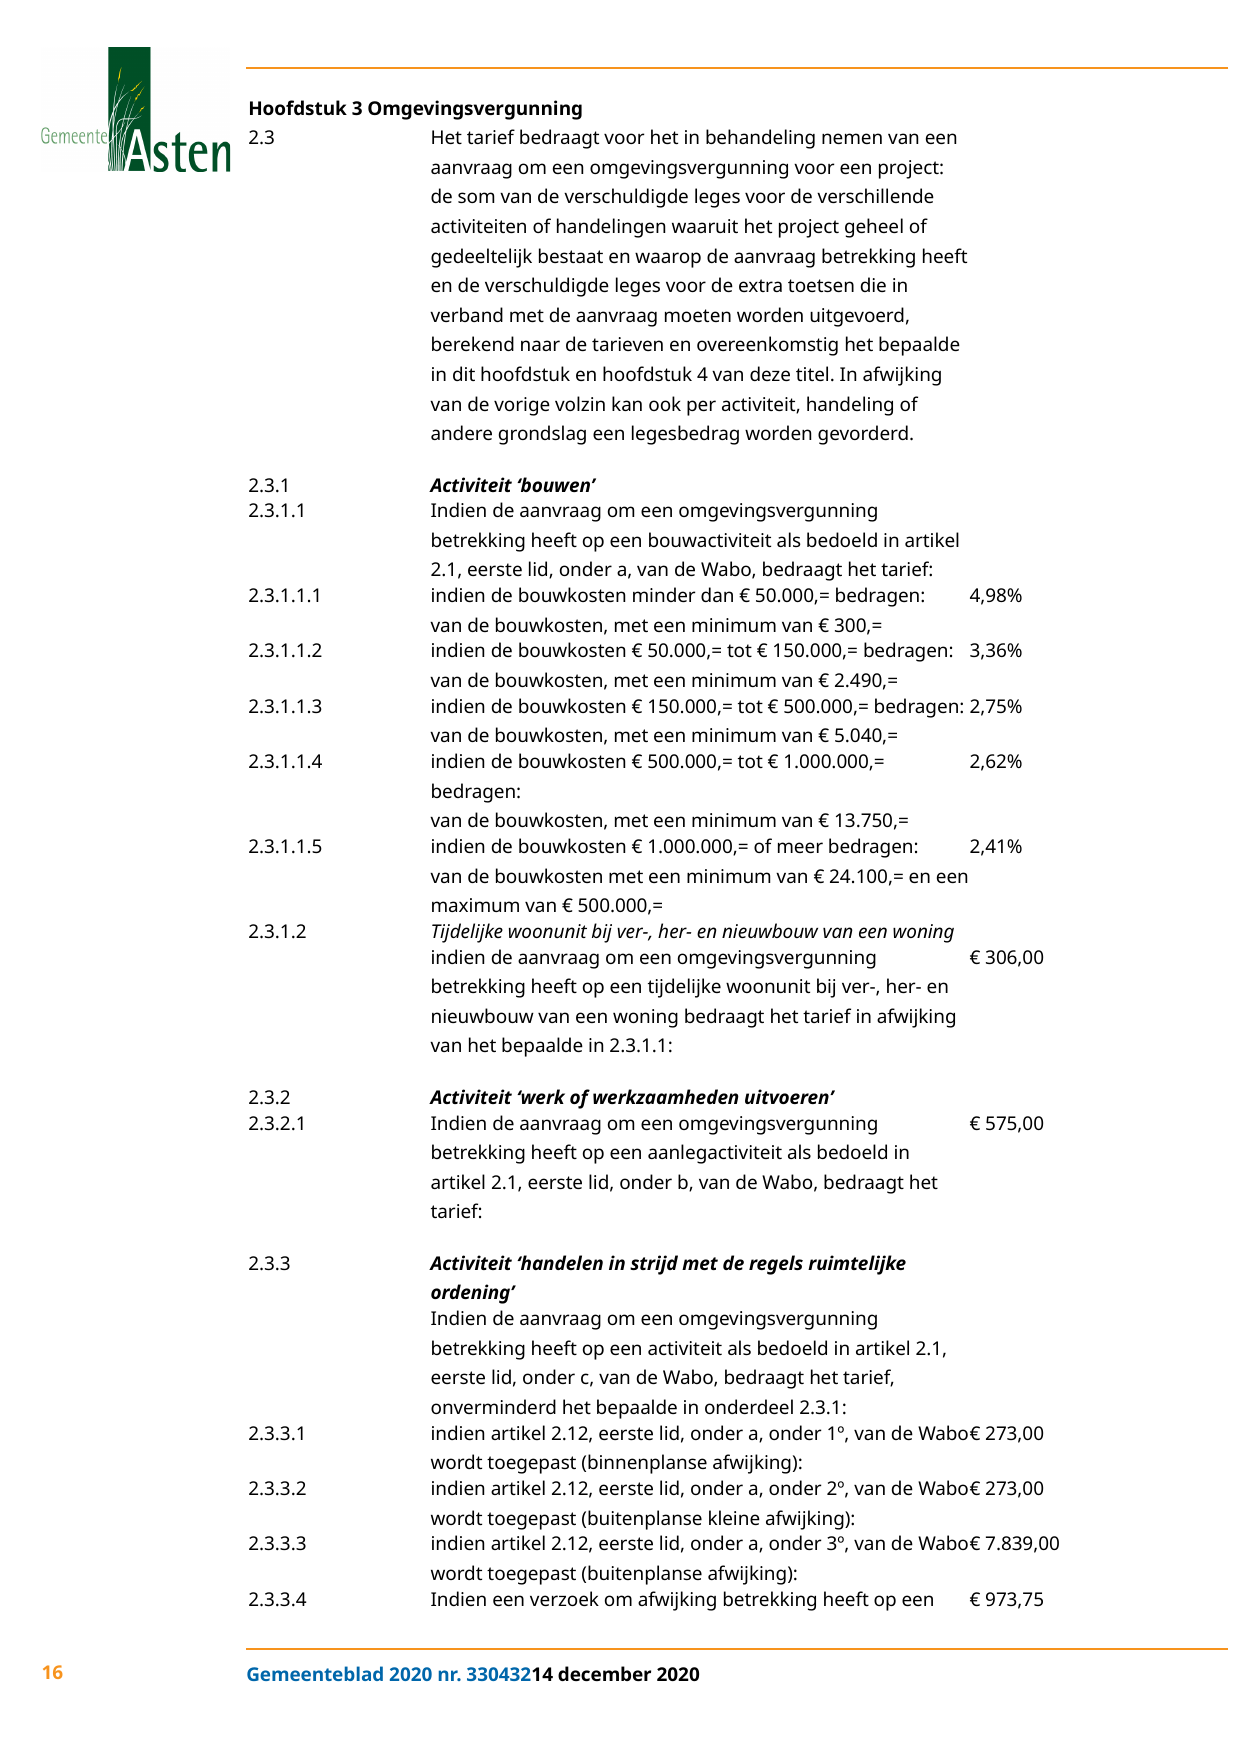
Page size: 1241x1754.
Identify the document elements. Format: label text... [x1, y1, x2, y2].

table_cell Indien de aanvraag om een omgevingsvergunning betrekking heeft op een activiteit als bedoeld in artikel 2.1, eerste lid, onder c, van de Wabo, bedraagt het tarief, onverminderd het bepaalde in onderdeel 2.3.1: [430, 1305, 969, 1420]
table_cell [969, 498, 1152, 582]
table_cell [969, 918, 1152, 944]
table_cell [430, 1224, 969, 1250]
table_cell 2.3.3.1 [248, 1420, 430, 1475]
table_cell € 973,75 [969, 1586, 1152, 1611]
table_cell 2.3.1.1.4 [248, 748, 430, 833]
table_cell 2.3.2.1 [248, 1110, 430, 1224]
table_cell 2.3.1.1.5 [248, 833, 430, 918]
table_cell [969, 1305, 1152, 1420]
table_cell 2.3.2 [248, 1084, 430, 1110]
table_cell indien de bouwkosten € 150.000,= tot € 500.000,= bedragen: van de bouwkosten, met een minimum van € 5.040,= [430, 693, 969, 748]
table_cell € 7.839,00 [969, 1530, 1152, 1586]
table_cell Indien een verzoek om afwijking betrekking heeft op een [430, 1586, 969, 1611]
table_cell Tijdelijke woonunit bij ver-, her- en nieuwbouw van een woning [430, 918, 969, 944]
table_cell Activiteit ‘handelen in strijd met de regels ruimtelijke ordening’ [430, 1250, 969, 1305]
table_cell indien de bouwkosten € 500.000,= tot € 1.000.000,= bedragen: van de bouwkosten, met een minimum van € 13.750,= [430, 748, 969, 833]
table_cell € 575,00 [969, 1110, 1152, 1224]
table_cell indien de bouwkosten € 1.000.000,= of meer bedragen: van de bouwkosten met een minimum van € 24.100,= en een maximum van € 500.000,= [430, 833, 969, 918]
table_cell [969, 1058, 1152, 1084]
table_cell 2.3.3 [248, 1250, 430, 1305]
table_cell indien artikel 2.12, eerste lid, onder a, onder 2º, van de Wabo wordt toegepast (buitenplanse kleine afwijking): [430, 1475, 969, 1530]
table_cell 3,36% [969, 638, 1152, 693]
table_cell 2.3.1.1.1 [248, 583, 430, 638]
picture [41, 47, 231, 172]
table_cell 2,41% [969, 833, 1152, 918]
table_cell [969, 1224, 1152, 1250]
table_cell € 273,00 [969, 1475, 1152, 1530]
table_cell € 306,00 [969, 944, 1152, 1058]
table_cell indien de bouwkosten € 50.000,= tot € 150.000,= bedragen: van de bouwkosten, met een minimum van € 2.490,= [430, 638, 969, 693]
table_cell 2.3.3.4 [248, 1586, 430, 1611]
table_cell [248, 446, 430, 472]
table_cell [969, 1084, 1152, 1110]
table_cell indien de bouwkosten minder dan € 50.000,= bedragen: van de bouwkosten, met een minimum van € 300,= [430, 583, 969, 638]
table_cell Activiteit ‘bouwen’ [430, 472, 969, 497]
table_cell 2.3.1.2 [248, 918, 430, 944]
table_cell indien artikel 2.12, eerste lid, onder a, onder 3º, van de Wabo wordt toegepast (buitenplanse afwijking): [430, 1530, 969, 1586]
table_header [969, 125, 1152, 446]
table_cell 4,98% [969, 583, 1152, 638]
table_header 2.3 [248, 125, 430, 446]
table_cell indien artikel 2.12, eerste lid, onder a, onder 1º, van de Wabo wordt toegepast (binnenplanse afwijking): [430, 1420, 969, 1475]
table_cell [248, 1224, 430, 1250]
table_cell [248, 944, 430, 1058]
table_cell 2.3.1.1 [248, 498, 430, 582]
table_cell Indien de aanvraag om een omgevingsvergunning betrekking heeft op een bouwactiviteit als bedoeld in artikel 2.1, eerste lid, onder a, van de Wabo, bedraagt het tarief: [430, 498, 969, 582]
table_cell € 273,00 [969, 1420, 1152, 1475]
table_cell 2,75% [969, 693, 1152, 748]
table_cell [969, 472, 1152, 497]
table_cell indien de aanvraag om een omgevingsvergunning betrekking heeft op een tijdelijke woonunit bij ver-, her- en nieuwbouw van een woning bedraagt het tarief in afwijking van het bepaalde in 2.3.1.1: [430, 944, 969, 1058]
table_cell 2.3.1.1.3 [248, 693, 430, 748]
table_cell [430, 446, 969, 472]
table_cell [969, 446, 1152, 472]
table_cell [248, 1305, 430, 1420]
table_cell Activiteit ‘werk of werkzaamheden uitvoeren’ [430, 1084, 969, 1110]
table_cell Indien de aanvraag om een omgevingsvergunning betrekking heeft op een aanlegactiviteit als bedoeld in artikel 2.1, eerste lid, onder b, van de Wabo, bedraagt het tarief: [430, 1110, 969, 1224]
table_header Het tarief bedraagt voor het in behandeling nemen van een aanvraag om een omgevingsvergunning voor een project: de som van de verschuldigde leges voor de verschillende activiteiten of handelingen waaruit het project geheel of gedeeltelijk bestaat en waarop de aanvraag betrekking heeft en de verschuldigde leges voor de extra toetsen die in verband met de aanvraag moeten worden uitgevoerd, berekend naar de tarieven en overeenkomstig het bepaalde in dit hoofdstuk en hoofdstuk 4 van deze titel. In afwijking van de vorige volzin kan ook per activiteit, handeling of andere grondslag een legesbedrag worden gevorderd. [430, 125, 969, 446]
table_cell 2.3.1 [248, 472, 430, 497]
text Hoofdstuk 3 Omgevingsvergunning [248, 95, 1152, 121]
table_cell 2.3.3.3 [248, 1530, 430, 1586]
table_cell [969, 1250, 1152, 1305]
table_cell 2.3.3.2 [248, 1475, 430, 1530]
table_cell [430, 1058, 969, 1084]
table_cell 2.3.1.1.2 [248, 638, 430, 693]
table_cell 2,62% [969, 748, 1152, 833]
table_cell [248, 1058, 430, 1084]
